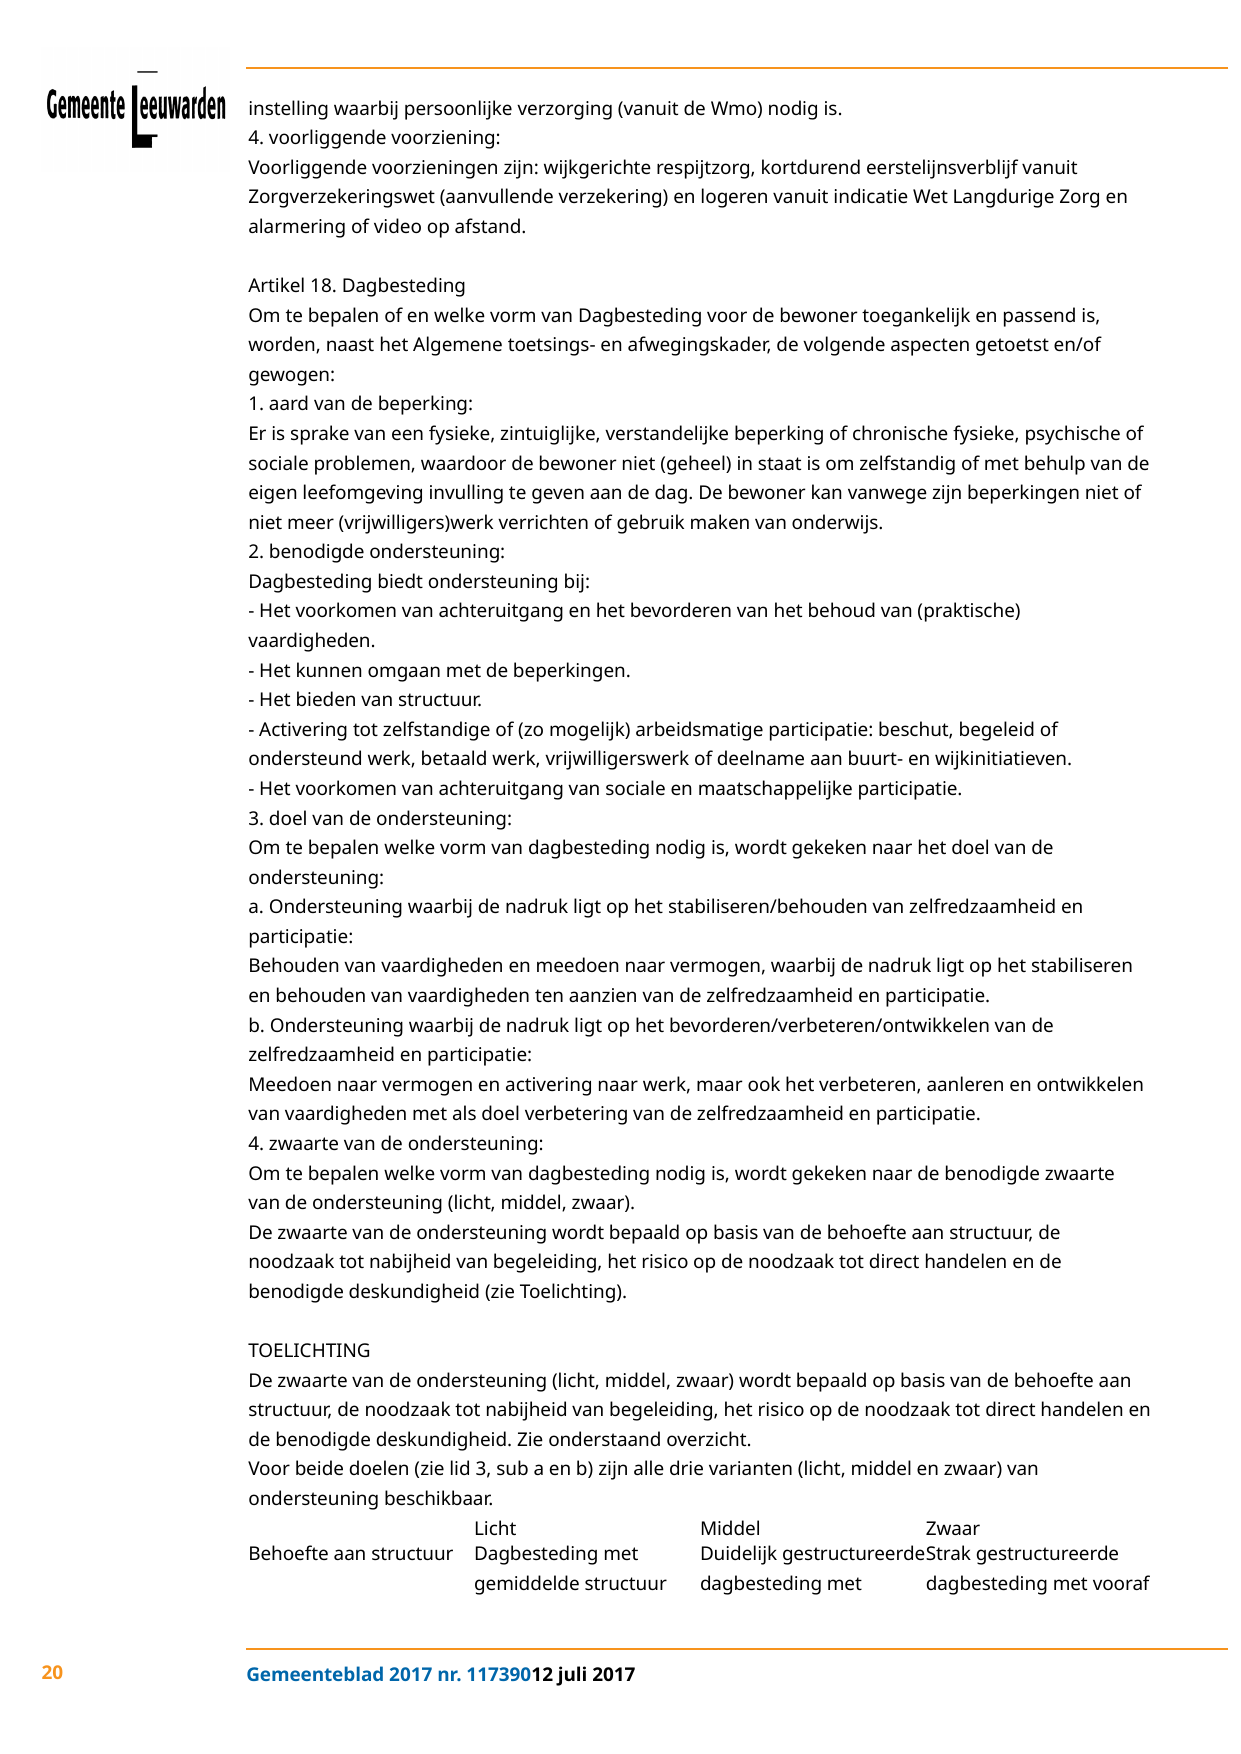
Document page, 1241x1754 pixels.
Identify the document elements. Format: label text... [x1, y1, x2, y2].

table_cell Behoefte aan structuur [248, 1541, 474, 1596]
text TOELICHTING [248, 1337, 1152, 1363]
table_cell Strak gestructureerde dagbesteding met vooraf [926, 1541, 1152, 1596]
text Behouden van vaardigheden en meedoen naar vermogen, waarbij de nadruk ligt op het stabiliseren en behouden van vaardigheden ten aanzien van de zelfredzaamheid en participatie. [248, 953, 1152, 1008]
text Voorliggende voorzieningen zijn: wijkgerichte respijtzorg, kortdurend eerstelijnsverblijf vanuit Zorgverzekeringswet (aanvullende verzekering) en logeren vanuit indicatie Wet Langdurige Zorg en alarmering of video op afstand. [248, 154, 1152, 239]
text - Het voorkomen van achteruitgang en het bevorderen van het behoud van (praktische) vaardigheden. [248, 598, 1152, 653]
text a. Ondersteuning waarbij de nadruk ligt op het stabiliseren/behouden van zelfredzaamheid en participatie: [248, 893, 1152, 949]
text Voor beide doelen (zie lid 3, sub a en b) zijn alle drie varianten (licht, middel en zwaar) van ondersteuning beschikbaar. [248, 1456, 1152, 1511]
text b. Ondersteuning waarbij de nadruk ligt op het bevorderen/verbeteren/ontwikkelen van de zelfredzaamheid en participatie: [248, 1012, 1152, 1067]
text 3. doel van de ondersteuning: [248, 805, 1152, 831]
text Dagbesteding biedt ondersteuning bij: [248, 568, 1152, 594]
text Om te bepalen welke vorm van dagbesteding nodig is, wordt gekeken naar de benodigde zwaarte van de ondersteuning (licht, middel, zwaar). [248, 1160, 1152, 1215]
table_header Zwaar [926, 1515, 1152, 1541]
text De zwaarte van de ondersteuning wordt bepaald op basis van de behoefte aan structuur, de noodzaak tot nabijheid van begeleiding, het risico op de noodzaak tot direct handelen en de benodigde deskundigheid (zie Toelichting). [248, 1219, 1152, 1304]
table_header [248, 1515, 474, 1541]
text - Activering tot zelfstandige of (zo mogelijk) arbeidsmatige participatie: beschut, begeleid of ondersteund werk, betaald werk, vrijwilligerswerk of deelname aan buurt- en wijkinitiatieven. [248, 716, 1152, 771]
text Er is sprake van een fysieke, zintuiglijke, verstandelijke beperking of chronische fysieke, psychische of sociale problemen, waardoor de bewoner niet (geheel) in staat is om zelfstandig of met behulp van de eigen leefomgeving invulling te geven aan de dag. De bewoner kan vanwege zijn beperkingen niet of niet meer (vrijwilligers)werk verrichten of gebruik maken van onderwijs. [248, 420, 1152, 535]
text 2. benodigde ondersteuning: [248, 538, 1152, 564]
text 4. zwaarte van de ondersteuning: [248, 1130, 1152, 1156]
table_header Licht [474, 1515, 700, 1541]
text - Het voorkomen van achteruitgang van sociale en maatschappelijke participatie. [248, 775, 1152, 801]
text - Het kunnen omgaan met de beperkingen. [248, 657, 1152, 683]
text Meedoen naar vermogen en activering naar werk, maar ook het verbeteren, aanleren en ontwikkelen van vaardigheden met als doel verbetering van de zelfredzaamheid en participatie. [248, 1071, 1152, 1126]
text Artikel 18. Dagbesteding [248, 272, 1152, 298]
text De zwaarte van de ondersteuning (licht, middel, zwaar) wordt bepaald op basis van de behoefte aan structuur, de noodzaak tot nabijheid van begeleiding, het risico op de noodzaak tot direct handelen en de benodigde deskundigheid. Zie onderstaand overzicht. [248, 1367, 1152, 1452]
text - Het bieden van structuur. [248, 686, 1152, 712]
table_cell Duidelijk gestructureerde dagbesteding met [700, 1541, 926, 1596]
text instelling waarbij persoonlijke verzorging (vanuit de Wmo) nodig is. [248, 95, 1152, 121]
table_cell Dagbesteding met gemiddelde structuur [474, 1541, 700, 1596]
table_header Middel [700, 1515, 926, 1541]
picture [41, 47, 231, 172]
text Om te bepalen of en welke vorm van Dagbesteding voor de bewoner toegankelijk en passend is, worden, naast het Algemene toetsings- en afwegingskader, de volgende aspecten getoetst en/of gewogen: [248, 302, 1152, 387]
text 4. voorliggende voorziening: [248, 124, 1152, 150]
text 1. aard van de beperking: [248, 391, 1152, 416]
text Om te bepalen welke vorm van dagbesteding nodig is, wordt gekeken naar het doel van de ondersteuning: [248, 834, 1152, 890]
